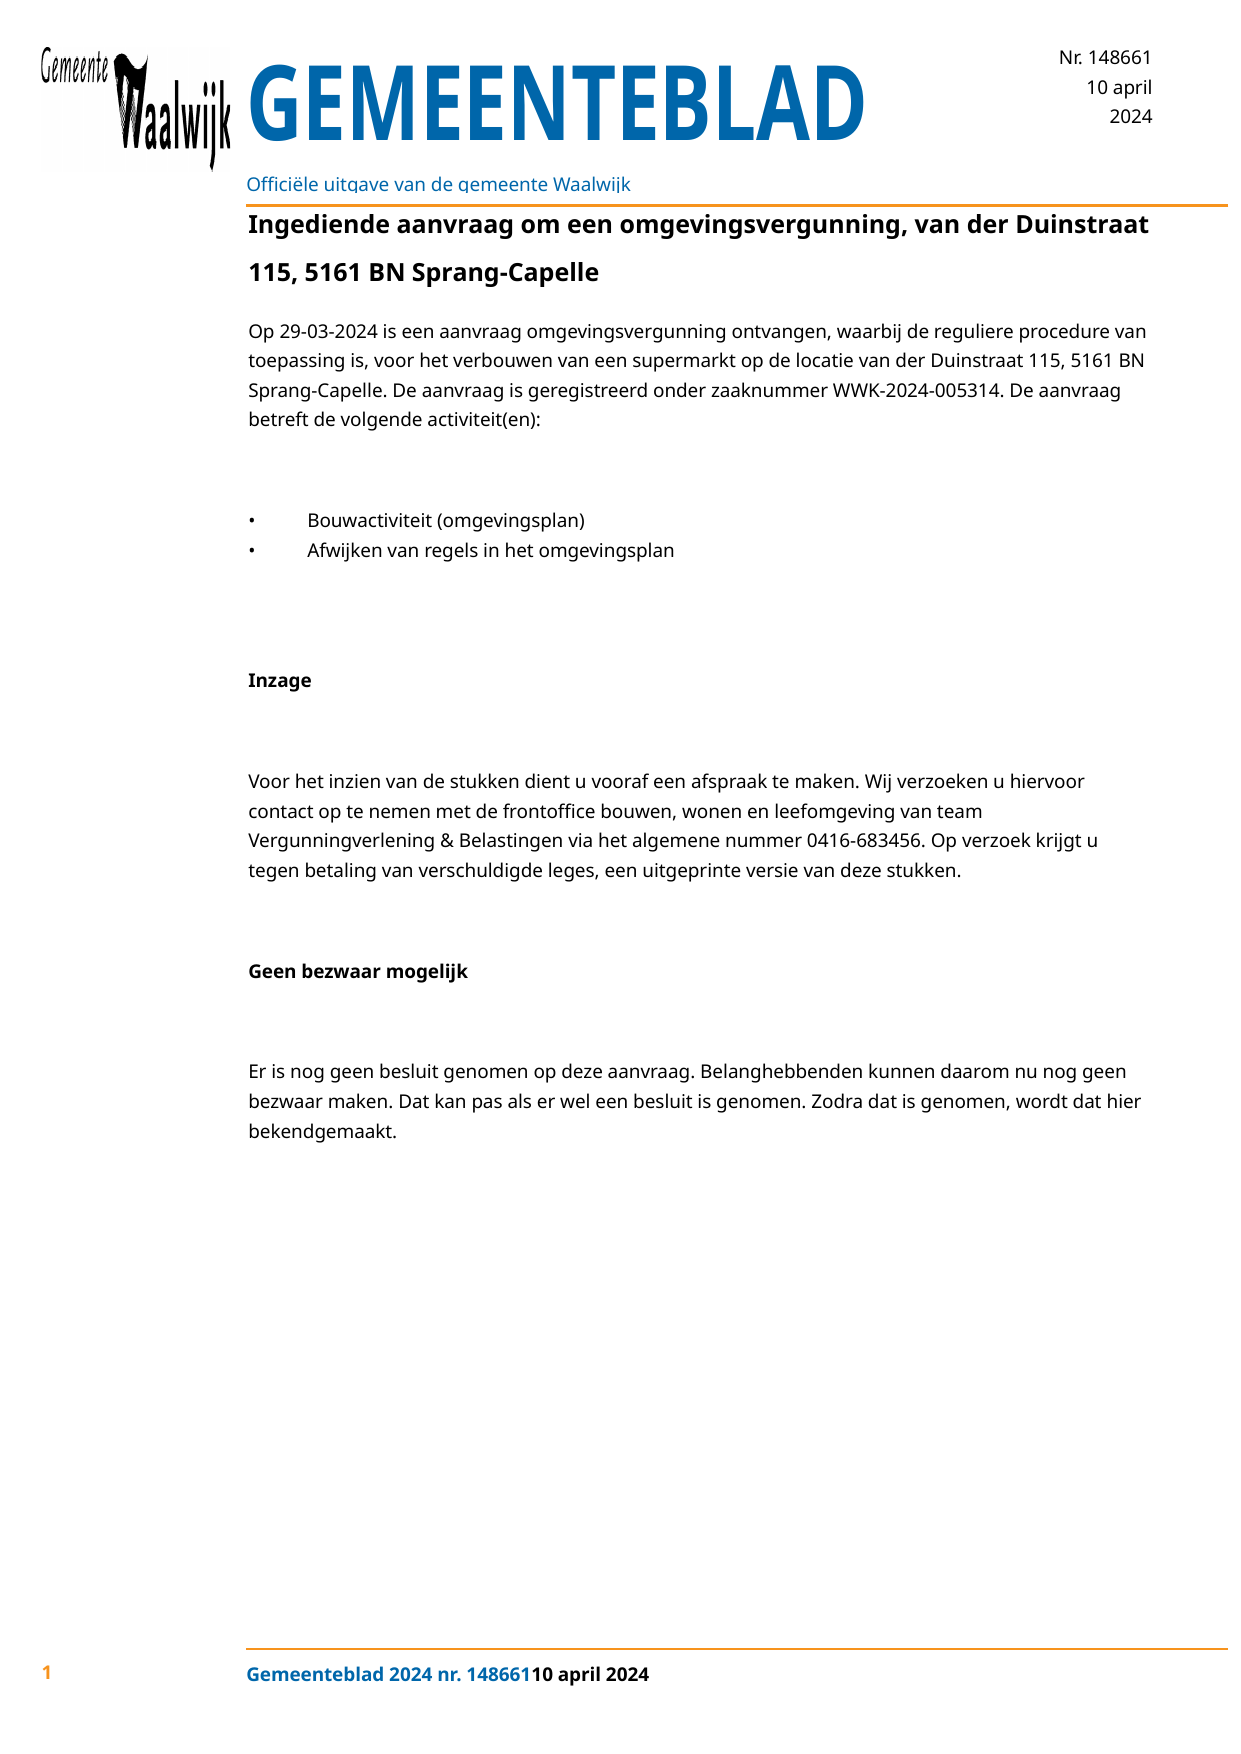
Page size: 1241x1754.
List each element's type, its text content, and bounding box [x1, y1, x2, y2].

text Geen bezwaar mogelijk [248, 958, 1152, 984]
text Voor het inzien van de stukken dient u vooraf een afspraak te maken. Wij verzoeken u hiervoor contact op te nemen met de frontoffice bouwen, wonen en leefomgeving van team Vergunningverlening & Belastingen via het algemene nummer 0416-683456. Op verzoek krijgt u tegen betaling van verschuldigde leges, een uitgeprinte versie van deze stukken. [248, 768, 1152, 883]
text Op 29-03-2024 is een aanvraag omgevingsvergunning ontvangen, waarbij de reguliere procedure van toepassing is, voor het verbouwen van een supermarkt op de locatie van der Duinstraat 115, 5161 BN Sprang-Capelle. De aanvraag is geregistreerd onder zaaknummer WWK-2024-005314. De aanvraag betreft de volgende activiteit(en): [248, 318, 1152, 432]
text Ingediende aanvraag om een omgevingsvergunning, van der Duinstraat 115, 5161 BN Sprang-Capelle [248, 207, 1152, 288]
text Inzage [248, 667, 1152, 693]
list Bouwactiviteit (omgevingsplan) [248, 507, 1152, 533]
picture [41, 47, 231, 172]
list Afwijken van regels in het omgevingsplan [248, 537, 1152, 563]
text Er is nog geen besluit genomen op deze aanvraag. Belanghebbenden kunnen daarom nu nog geen bezwaar maken. Dat kan pas als er wel een besluit is genomen. Zodra dat is genomen, wordt dat hier bekendgemaakt. [248, 1059, 1152, 1144]
